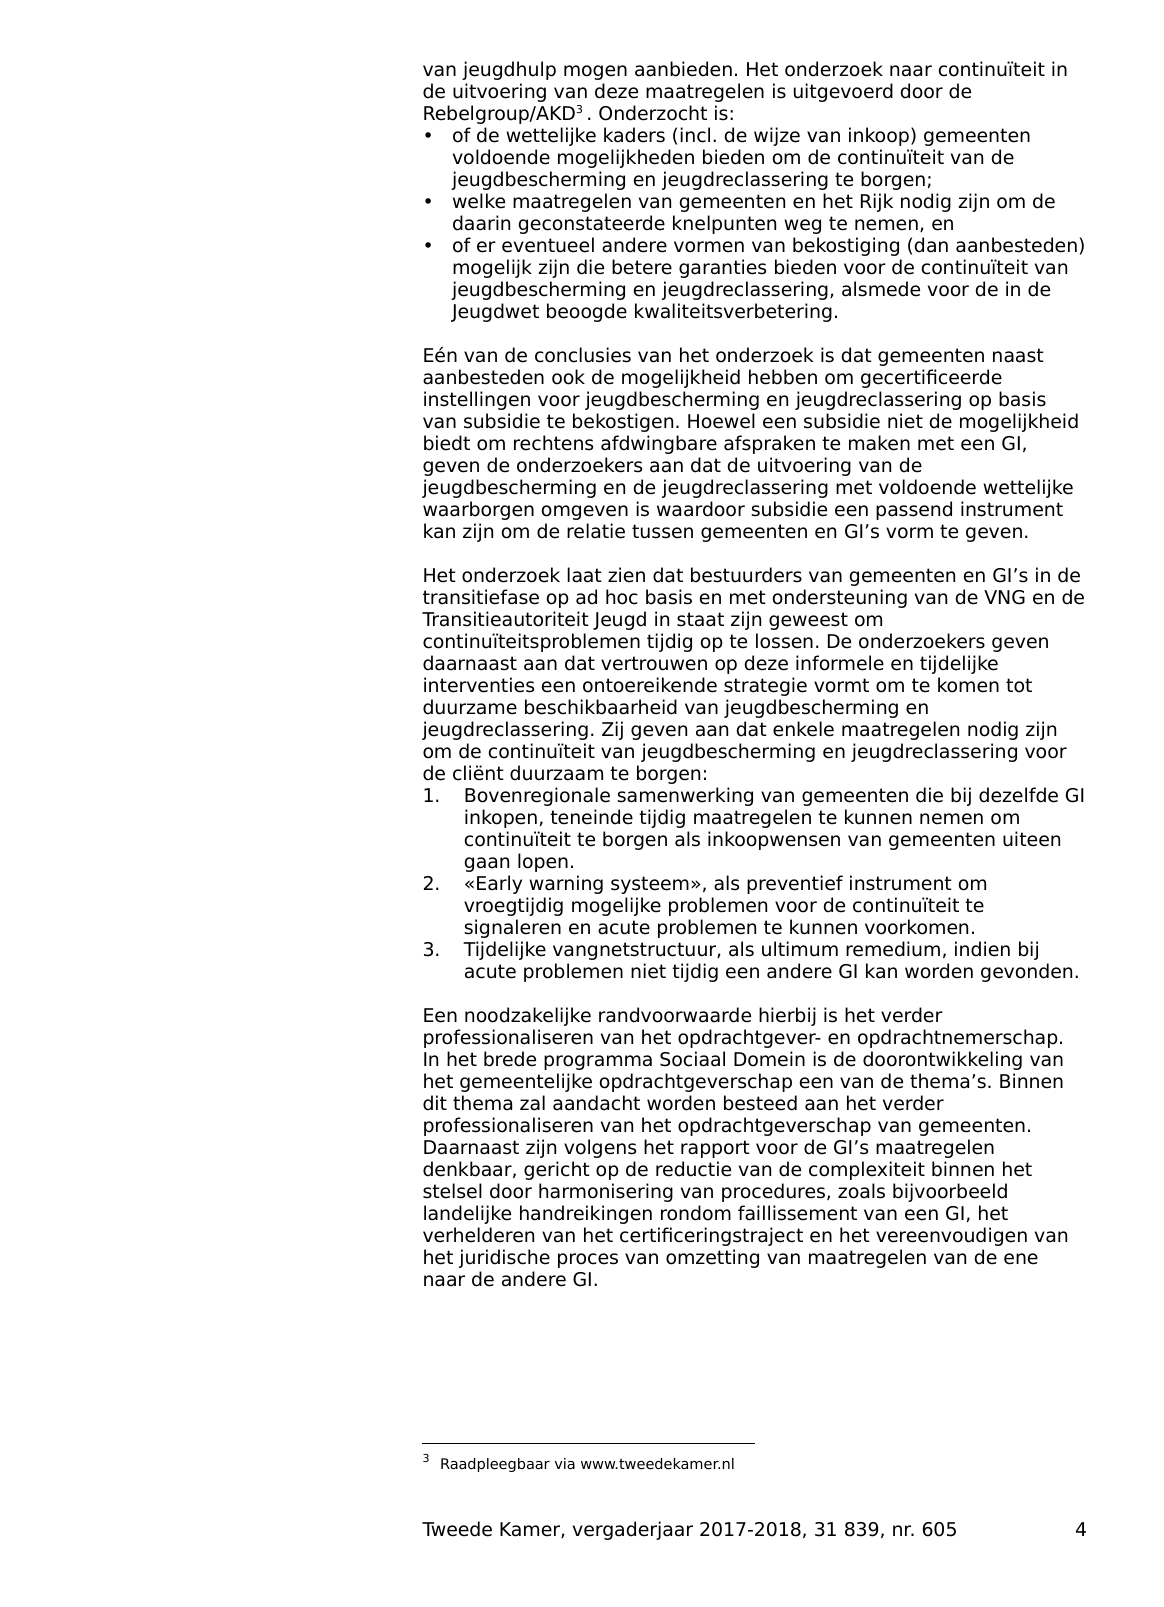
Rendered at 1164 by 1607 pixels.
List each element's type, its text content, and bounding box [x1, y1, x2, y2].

text • welke maatregelen van gemeenten en het Rijk nodig zijn om de daarin geconstateerde knelpunten weg te nemen, en [422, 191, 1087, 235]
text van jeugdhulp mogen aanbieden. Het onderzoek naar continuïteit in de uitvoering van deze maatregelen is uitgevoerd door de Rebelgroup/AKD. Onderzocht is: [422, 59, 1087, 125]
text 1. Bovenregionale samenwerking van gemeenten die bij dezelfde GI inkopen, teneinde tijdig maatregelen te kunnen nemen om continuïteit te borgen als inkoopwensen van gemeenten uiteen gaan lopen. [422, 785, 1087, 873]
text Het onderzoek laat zien dat bestuurders van gemeenten en GI’s in de transitiefase op ad hoc basis en met ondersteuning van de VNG en de Transitieautoriteit Jeugd in staat zijn geweest om continuïteitsproblemen tijdig op te lossen. De onderzoekers geven daarnaast aan dat vertrouwen op deze informele en tijdelijke interventies een ontoereikende strategie vormt om te komen tot duurzame beschikbaarheid van jeugdbescherming en jeugdreclassering. Zij geven aan dat enkele maatregelen nodig zijn om de continuïteit van jeugdbescherming en jeugdreclassering voor de cliënt duurzaam te borgen: [422, 565, 1087, 785]
text 3. Tijdelijke vangnetstructuur, als ultimum remedium, indien bij acute problemen niet tijdig een andere GI kan worden gevonden. [422, 939, 1087, 983]
text 2. «Early warning systeem», als preventief instrument om vroegtijdig mogelijke problemen voor de continuïteit te signaleren en acute problemen te kunnen voorkomen. [422, 873, 1087, 939]
text Eén van de conclusies van het onderzoek is dat gemeenten naast aanbesteden ook de mogelijkheid hebben om gecertificeerde instellingen voor jeugdbescherming en jeugdreclassering op basis van subsidie te bekostigen. Hoewel een subsidie niet de mogelijkheid biedt om rechtens afdwingbare afspraken te maken met een GI, geven de onderzoekers aan dat de uitvoering van de jeugdbescherming en de jeugdreclassering met voldoende wettelijke waarborgen omgeven is waardoor subsidie een passend instrument kan zijn om de relatie tussen gemeenten en GI’s vorm te geven. [422, 345, 1087, 543]
text • of er eventueel andere vormen van bekostiging (dan aanbesteden) mogelijk zijn die betere garanties bieden voor de continuïteit van jeugdbescherming en jeugdreclassering, alsmede voor de in de Jeugdwet beoogde kwaliteitsverbetering. [422, 235, 1087, 323]
text Raadpleegbaar via www.tweedekamer.nl [422, 1452, 1087, 1474]
text • of de wettelijke kaders (incl. de wijze van inkoop) gemeenten voldoende mogelijkheden bieden om de continuïteit van de jeugdbescherming en jeugdreclassering te borgen; [422, 125, 1087, 191]
text Een noodzakelijke randvoorwaarde hierbij is het verder professionaliseren van het opdrachtgever- en opdrachtnemerschap. In het brede programma Sociaal Domein is de doorontwikkeling van het gemeentelijke opdrachtgeverschap een van de thema’s. Binnen dit thema zal aandacht worden besteed aan het verder professionaliseren van het opdrachtgeverschap van gemeenten. Daarnaast zijn volgens het rapport voor de GI’s maatregelen denkbaar, gericht op de reductie van de complexiteit binnen het stelsel door harmonisering van procedures, zoals bijvoorbeeld landelijke handreikingen rondom faillissement van een GI, het verhelderen van het certificeringstraject en het vereenvoudigen van het juridische proces van omzetting van maatregelen van de ene naar de andere GI. [422, 1005, 1087, 1291]
